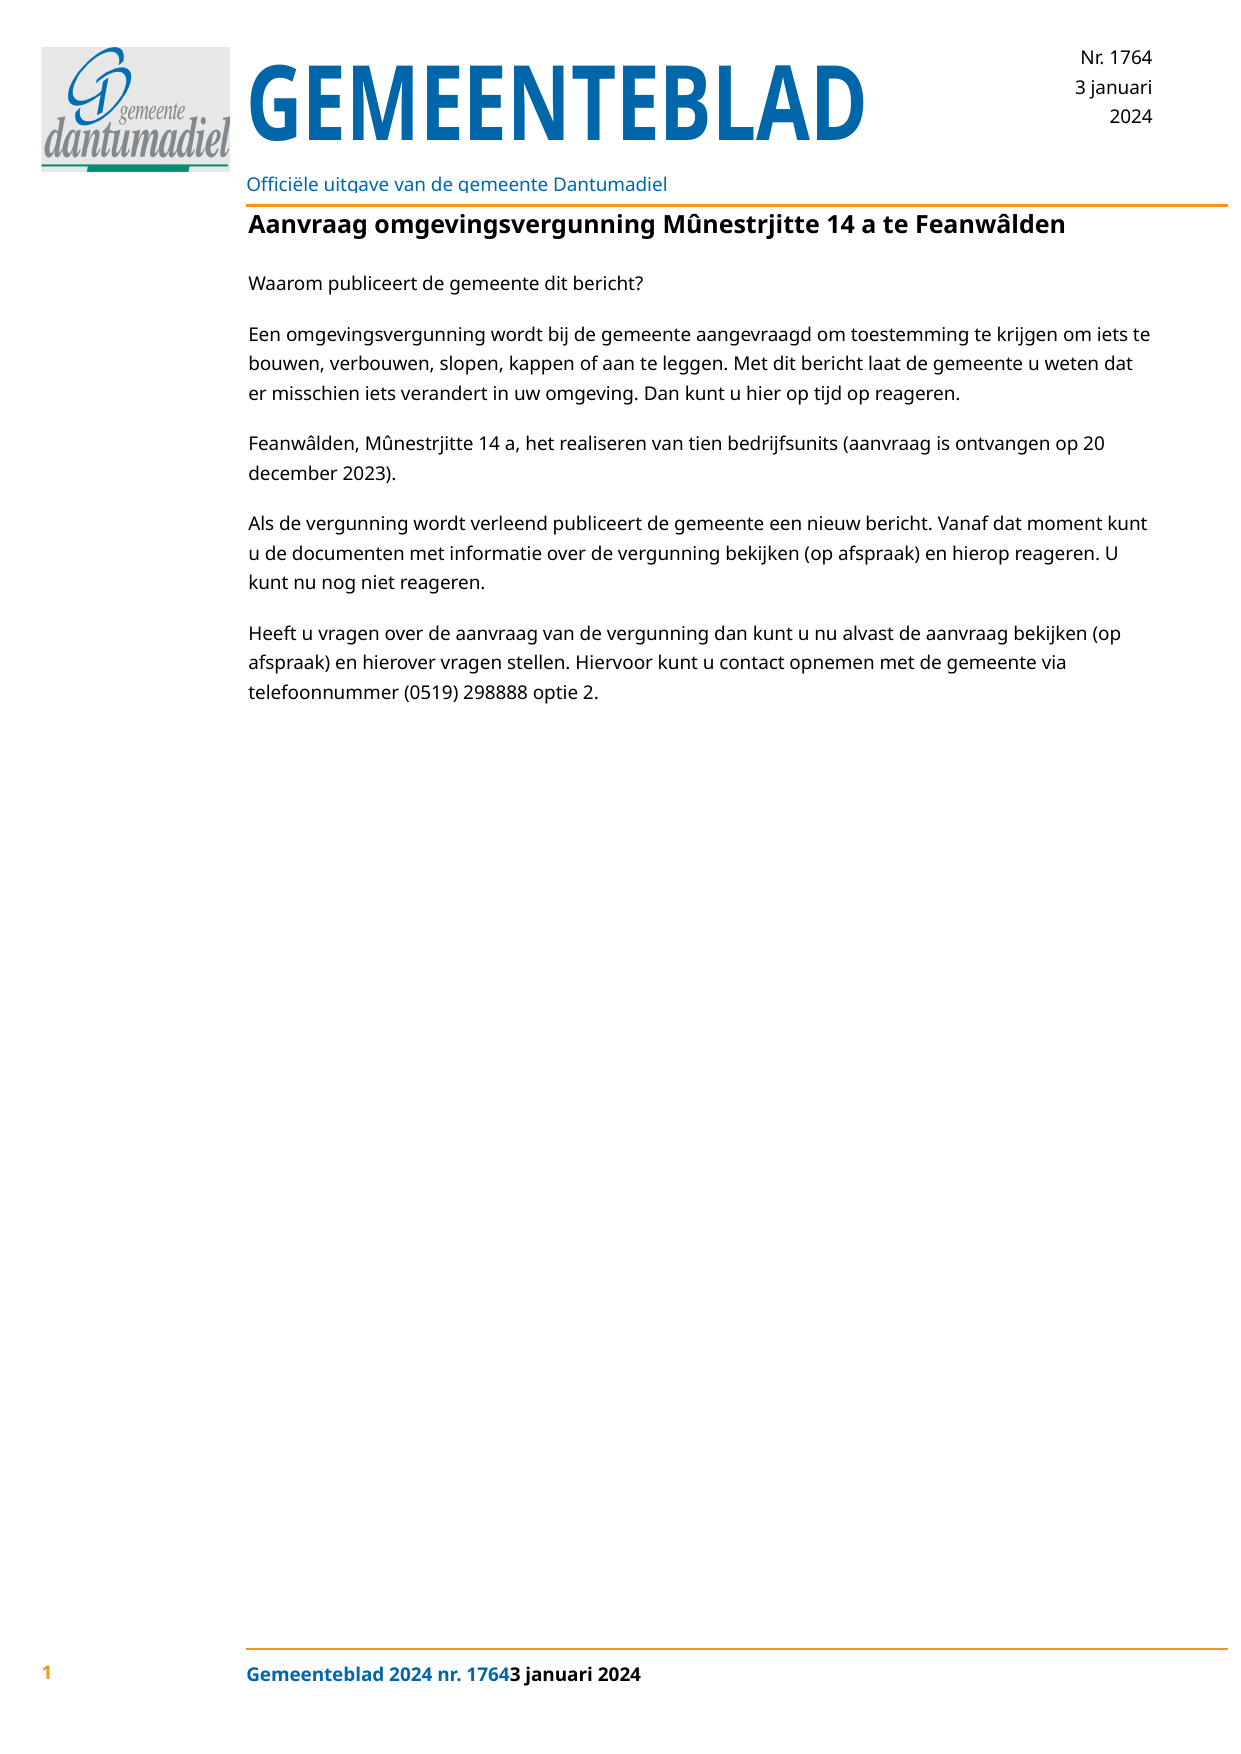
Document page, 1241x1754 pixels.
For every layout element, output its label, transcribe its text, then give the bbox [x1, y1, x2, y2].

text Een omgevingsvergunning wordt bij de gemeente aangevraagd om toestemming te krijgen om iets te bouwen, verbouwen, slopen, kappen of aan te leggen. Met dit bericht laat de gemeente u weten dat er misschien iets verandert in uw omgeving. Dan kunt u hier op tijd op reageren. [248, 321, 1152, 406]
text Heeft u vragen over de aanvraag van de vergunning dan kunt u nu alvast de aanvraag bekijken (op afspraak) en hierover vragen stellen. Hiervoor kunt u contact opnemen met de gemeente via telefoonnummer (0519) 298888 optie 2. [248, 620, 1152, 705]
text Waarom publiceert de gemeente dit bericht? [248, 270, 1152, 296]
picture [41, 47, 231, 172]
text Als de vergunning wordt verleend publiceert de gemeente een nieuw bericht. Vanaf dat moment kunt u de documenten met informatie over de vergunning bekijken (op afspraak) en hierop reageren. U kunt nu nog niet reageren. [248, 510, 1152, 595]
text Aanvraag omgevingsvergunning Mûnestrjitte 14 a te Feanwâlden [248, 207, 1152, 241]
text Feanwâlden, Mûnestrjitte 14 a, het realiseren van tien bedrijfsunits (aanvraag is ontvangen op 20 december 2023). [248, 430, 1152, 486]
